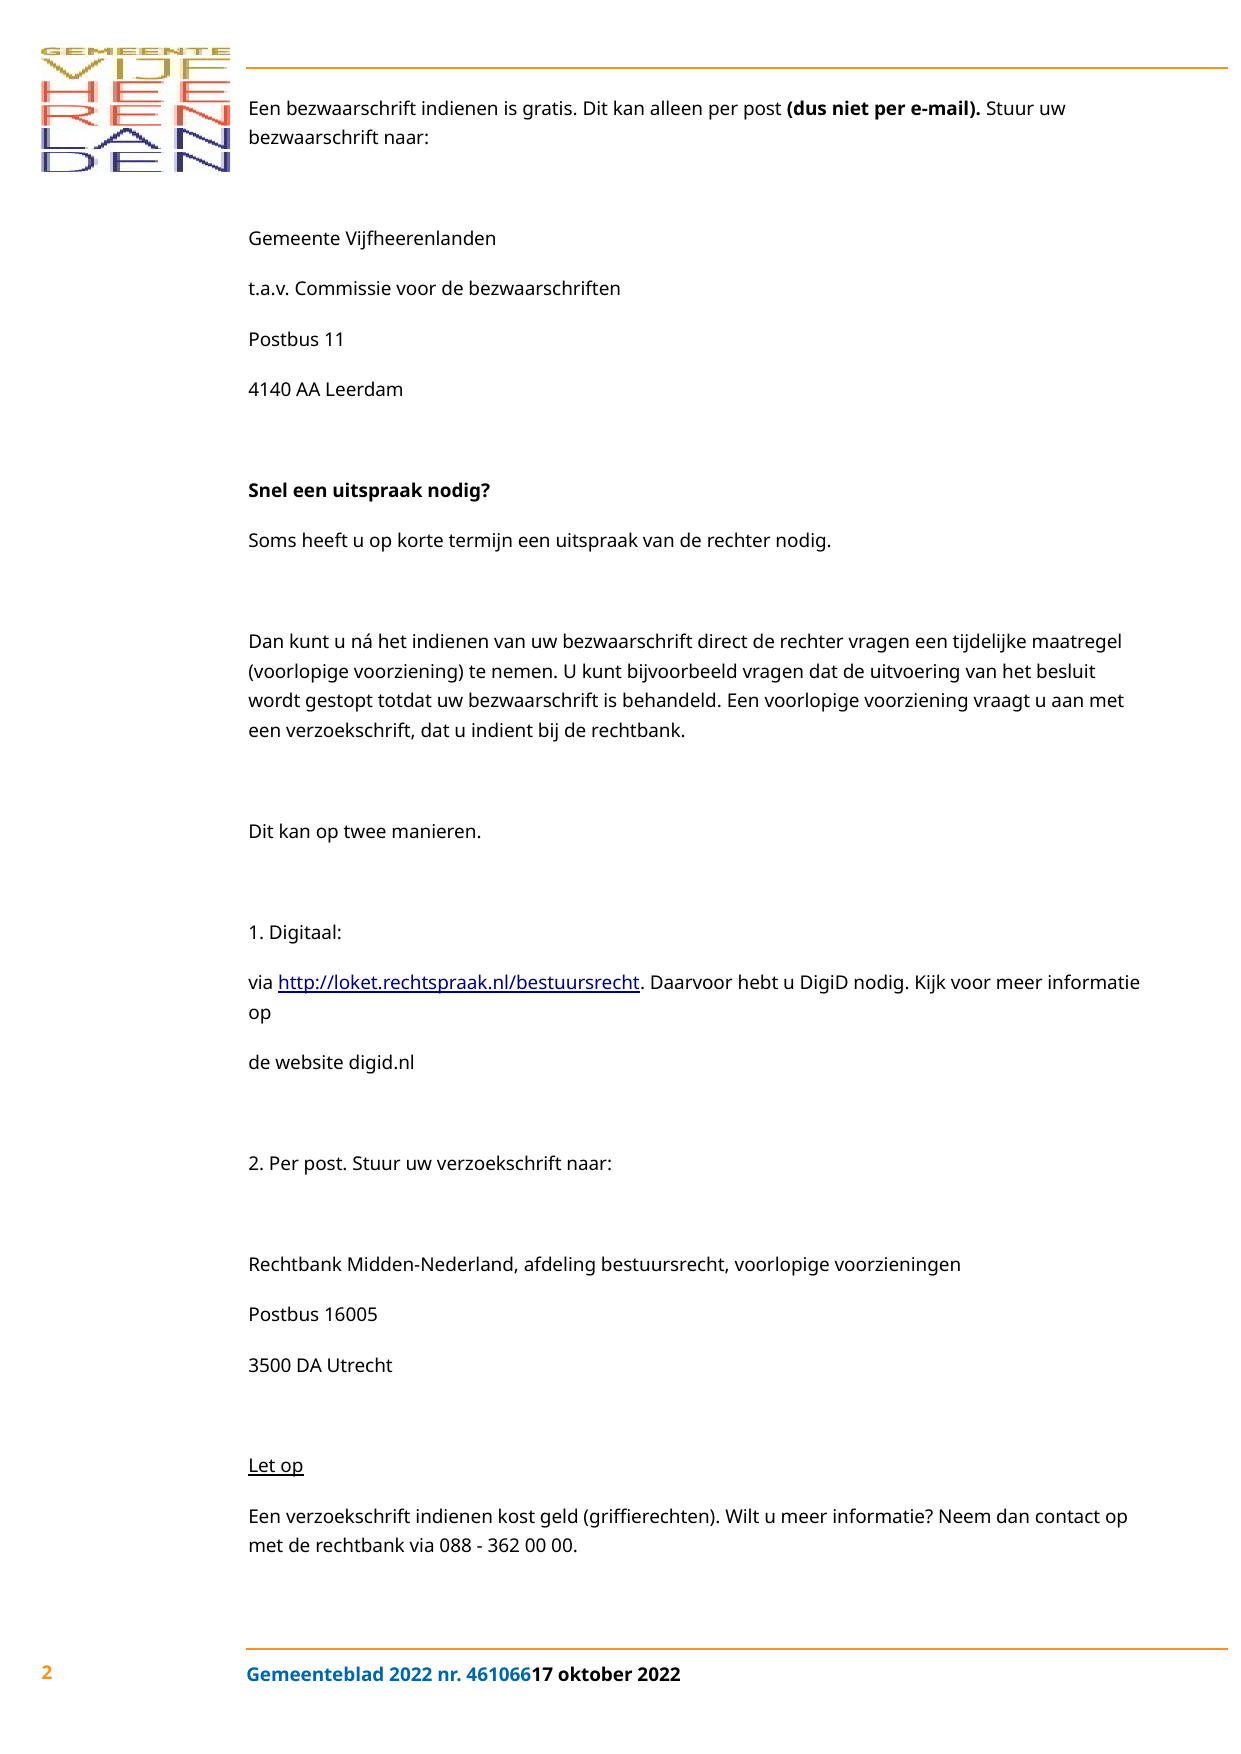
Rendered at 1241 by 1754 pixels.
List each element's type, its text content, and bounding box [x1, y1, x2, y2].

text Snel een uitspraak nodig? [248, 477, 1152, 503]
text 2. Per post. Stuur uw verzoekschrift naar: [248, 1150, 1152, 1176]
text Dit kan op twee manieren. [248, 818, 1152, 844]
text 1. Digitaal: [248, 919, 1152, 945]
text 4140 AA Leerdam [248, 376, 1152, 402]
text Postbus 16005 [248, 1301, 1152, 1327]
text Een verzoekschrift indienen kost geld (griffierechten). Wilt u meer informatie? Neem dan contact op met de rechtbank via 088 - 362 00 00. [248, 1503, 1152, 1558]
text 3500 DA Utrecht [248, 1352, 1152, 1378]
text via http://loket.rechtspraak.nl/bestuursrecht. Daarvoor hebt u DigiD nodig. Kijk voor meer informatie op [248, 969, 1152, 1025]
text Let op [248, 1453, 1152, 1478]
picture [41, 47, 231, 172]
text Rechtbank Midden-Nederland, afdeling bestuursrecht, voorlopige voorzieningen [248, 1251, 1152, 1277]
text de website digid.nl [248, 1049, 1152, 1075]
text Gemeente Vijfheerenlanden [248, 225, 1152, 251]
text t.a.v. Commissie voor de bezwaarschriften [248, 276, 1152, 301]
text Postbus 11 [248, 326, 1152, 352]
text Soms heeft u op korte termijn een uitspraak van de rechter nodig. [248, 528, 1152, 553]
text Dan kunt u ná het indienen van uw bezwaarschrift direct de rechter vragen een tijdelijke maatregel (voorlopige voorziening) te nemen. U kunt bijvoorbeeld vragen dat de uitvoering van het besluit wordt gestopt totdat uw bezwaarschrift is behandeld. Een voorlopige voorziening vraagt u aan met een verzoekschrift, dat u indient bij de rechtbank. [248, 628, 1152, 743]
text Een bezwaarschrift indienen is gratis. Dit kan alleen per post (dus niet per e-mail). Stuur uw bezwaarschrift naar: [248, 95, 1152, 150]
